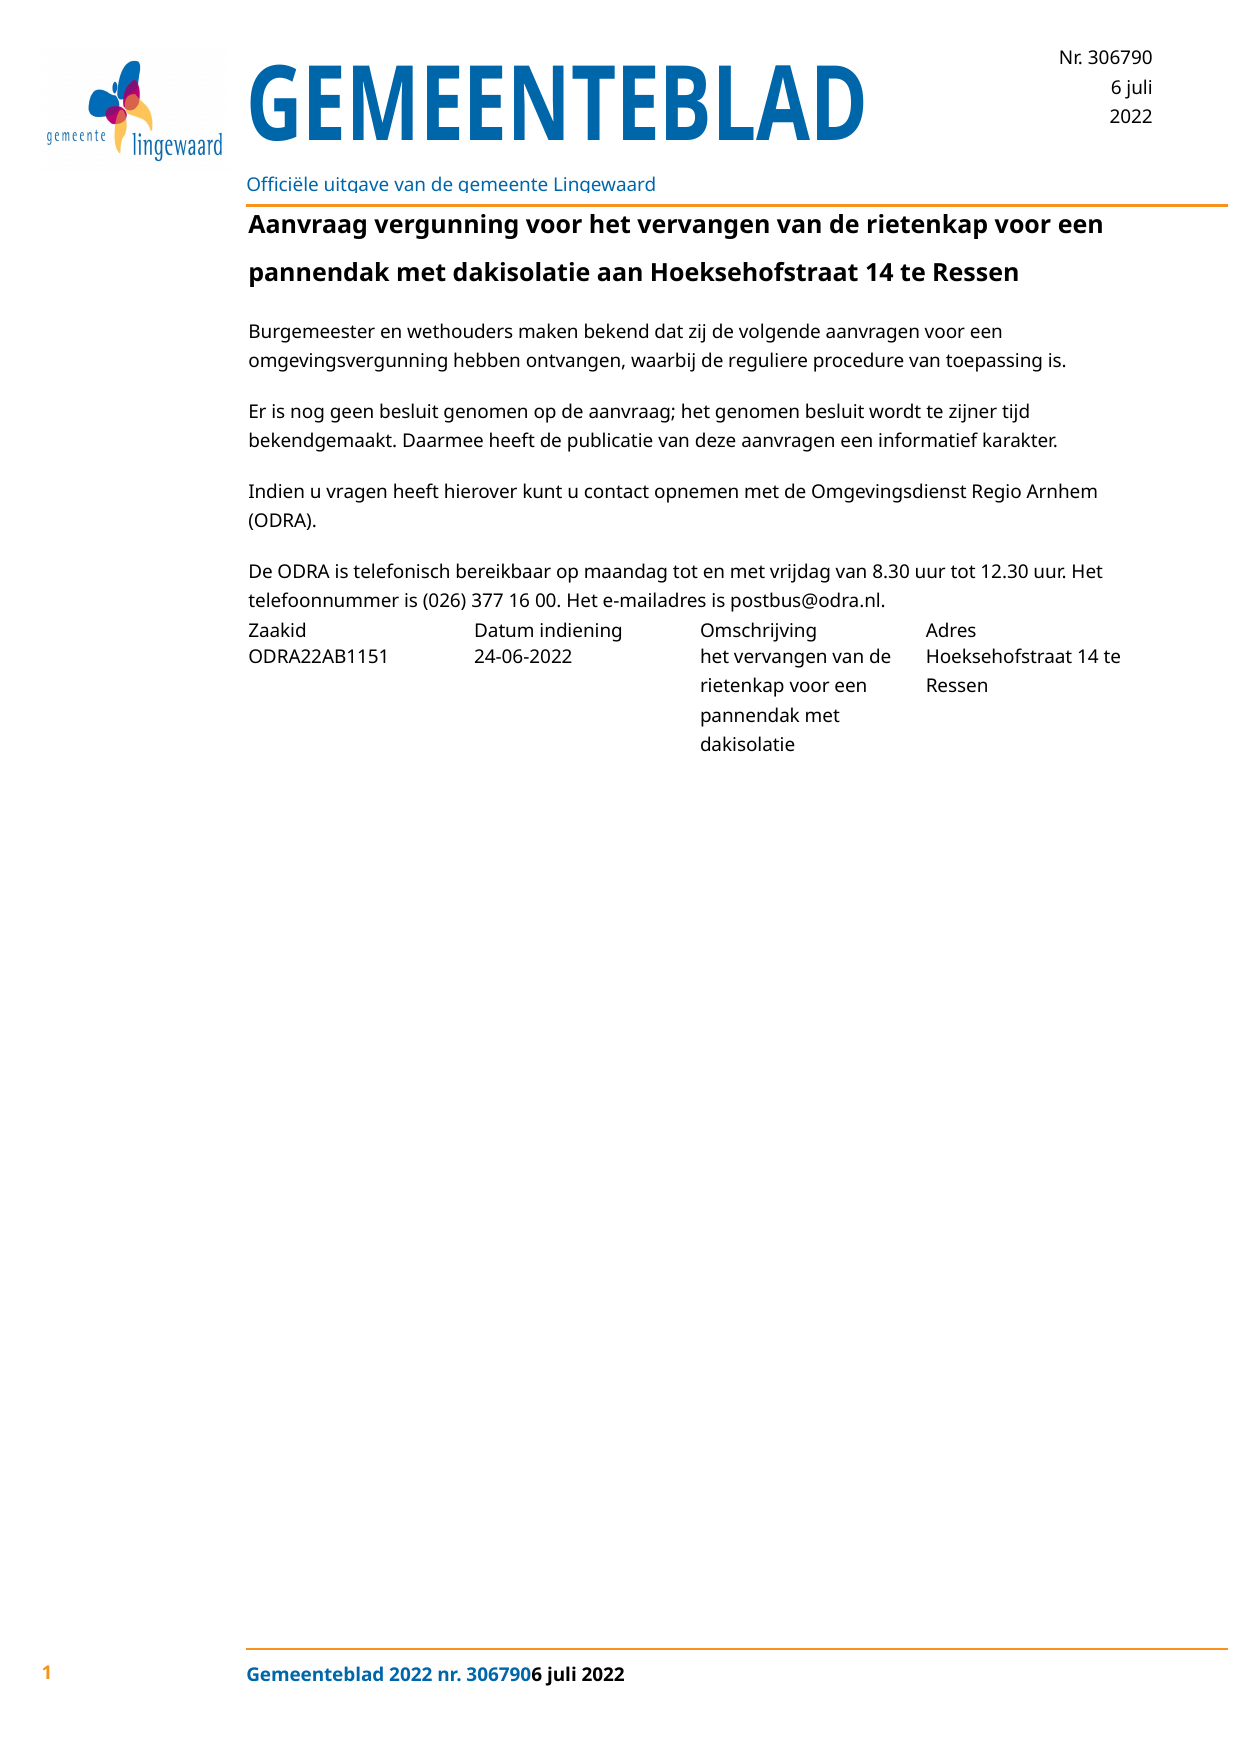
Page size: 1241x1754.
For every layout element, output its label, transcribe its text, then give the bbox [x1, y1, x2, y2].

text Indien u vragen heeft hierover kunt u contact opnemen met de Omgevingsdienst Regio Arnhem (ODRA). [248, 478, 1152, 533]
table_cell 24-06-2022 [474, 643, 700, 757]
table_header Adres [926, 617, 1152, 643]
text Aanvraag vergunning voor het vervangen van de rietenkap voor een pannendak met dakisolatie aan Hoeksehofstraat 14 te Ressen [248, 207, 1152, 288]
text Er is nog geen besluit genomen op de aanvraag; het genomen besluit wordt te zijner tijd bekendgemaakt. Daarmee heeft de publicatie van deze aanvragen een informatief karakter. [248, 398, 1152, 453]
table_header Omschrijving [700, 617, 926, 643]
table_cell ODRA22AB1151 [248, 643, 474, 757]
text Burgemeester en wethouders maken bekend dat zij de volgende aanvragen voor een omgevingsvergunning hebben ontvangen, waarbij de reguliere procedure van toepassing is. [248, 318, 1152, 373]
table_header Zaakid [248, 617, 474, 643]
table_cell het vervangen van de rietenkap voor een pannendak met dakisolatie [700, 643, 926, 757]
picture [41, 47, 231, 172]
text De ODRA is telefonisch bereikbaar op maandag tot en met vrijdag van 8.30 uur tot 12.30 uur. Het telefoonnummer is (026) 377 16 00. Het e-mailadres is postbus@odra.nl. [248, 558, 1152, 613]
table_cell Hoeksehofstraat 14 te Ressen [926, 643, 1152, 757]
table_header Datum indiening [474, 617, 700, 643]
